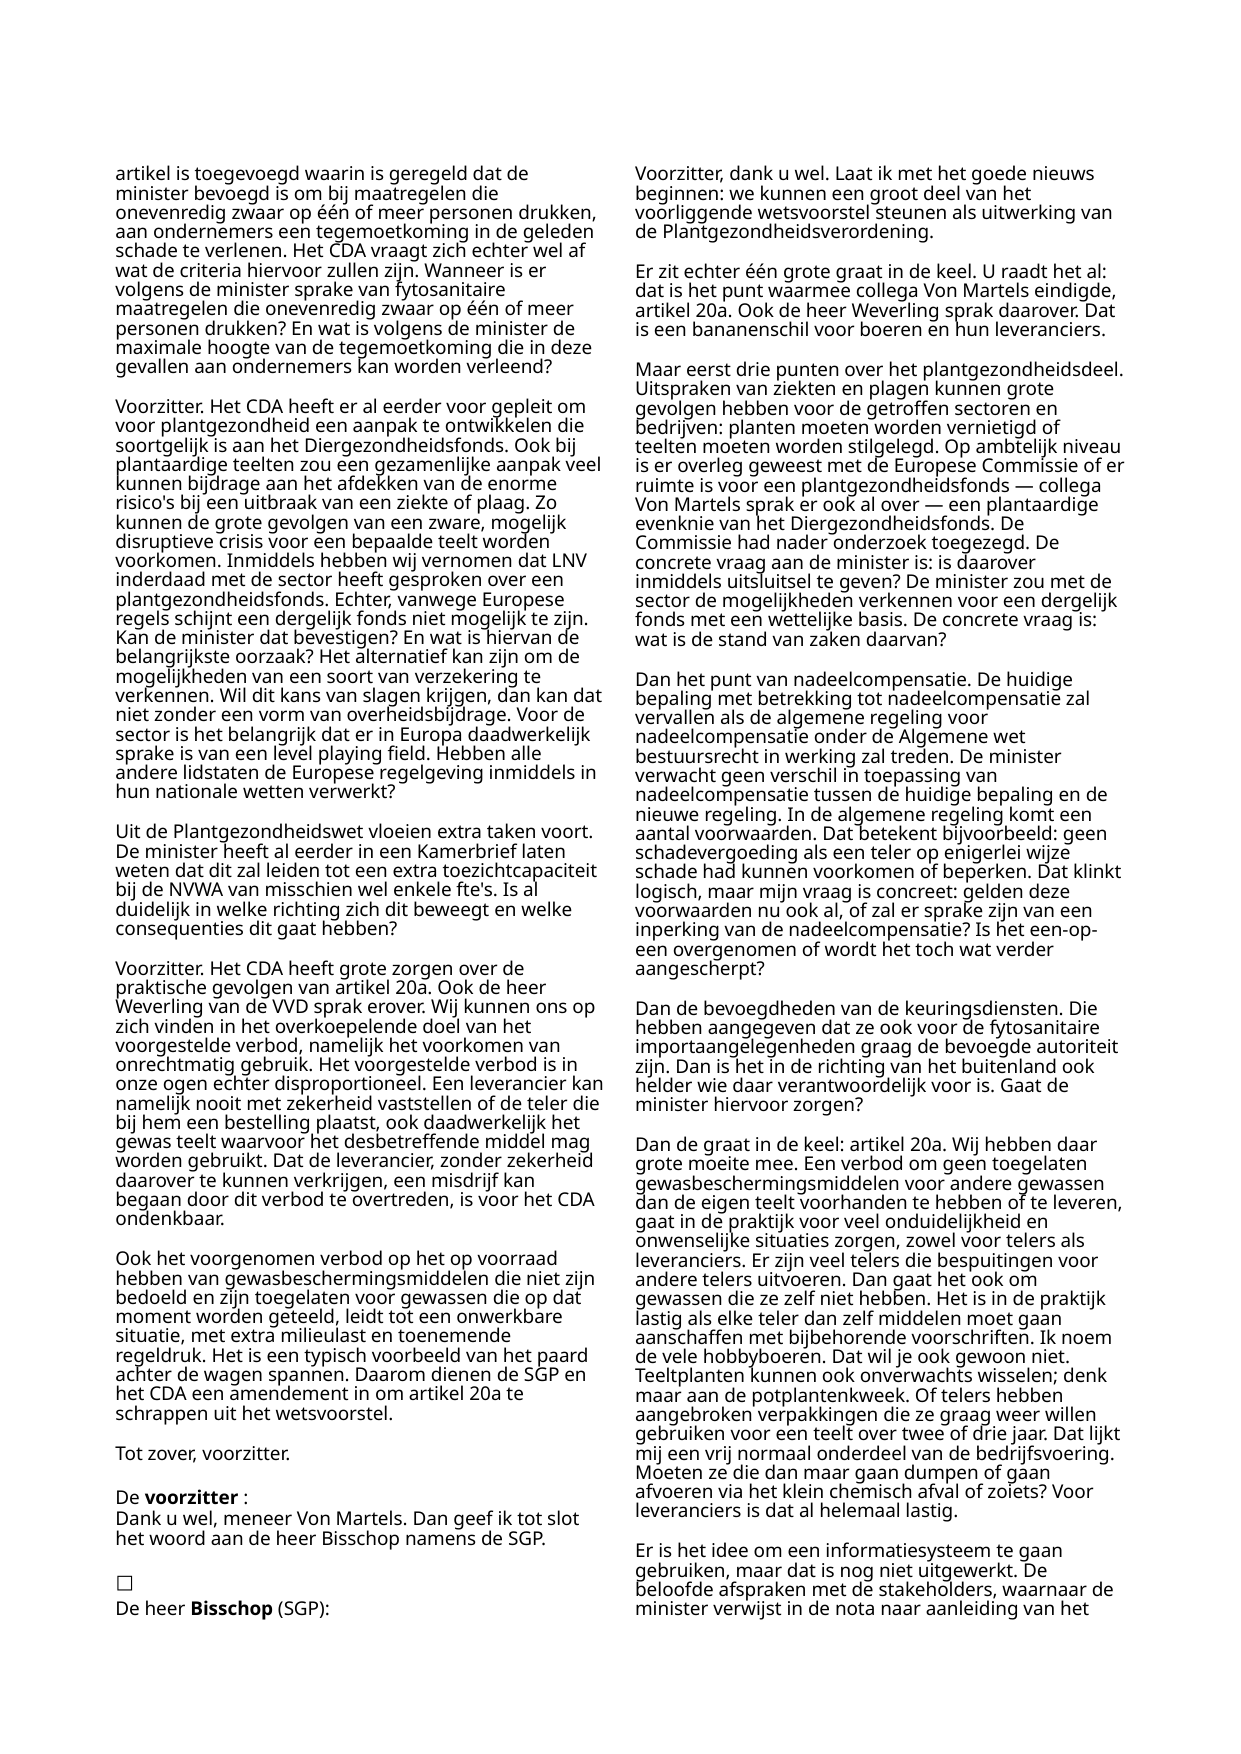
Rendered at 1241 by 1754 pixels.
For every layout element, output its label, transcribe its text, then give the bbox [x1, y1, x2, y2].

text Dan het punt van nadeelcompensatie. De huidige bepaling met betrekking tot nadeelcompensatie zal vervallen als de algemene regeling voor nadeelcompensatie onder de Algemene wet bestuursrecht in werking zal treden. De minister verwacht geen verschil in toepassing van nadeelcompensatie tussen de huidige bepaling en de nieuwe regeling. In de algemene regeling komt een aantal voorwaarden. Dat betekent bijvoorbeeld: geen schadevergoeding als een teler op enigerlei wijze schade had kunnen voorkomen of beperken. Dat klinkt logisch, maar mijn vraag is concreet: gelden deze voorwaarden nu ook al, of zal er sprake zijn van een inperking van de nadeelcompensatie? Is het een-op-een overgenomen of wordt het toch wat verder aangescherpt? [635, 671, 1125, 979]
text Uit de Plantgezondheidswet vloeien extra taken voort. De minister heeft al eerder in een Kamerbrief laten weten dat dit zal leiden tot een extra toezichtcapaciteit bij de NVWA van misschien wel enkele fte's. Is al duidelijk in welke richting zich dit beweegt en welke consequenties dit gaat hebben? [115, 823, 605, 939]
text Er zit echter één grote graat in de keel. U raadt het al: dat is het punt waarmee collega Von Martels eindigde, artikel 20a. Ook de heer Weverling sprak daarover. Dat is een bananenschil voor boeren en hun leveranciers. [635, 263, 1125, 340]
text Tot zover, voorzitter. [115, 1444, 605, 1464]
text artikel is toegevoegd waarin is geregeld dat de minister bevoegd is om bij maatregelen die onevenredig zwaar op één of meer personen drukken, aan ondernemers een tegemoetkoming in de geleden schade te verlenen. Het CDA vraagt zich echter wel af wat de criteria hiervoor zullen zijn. Wanneer is er volgens de minister sprake van fytosanitaire maatregelen die onevenredig zwaar op één of meer personen drukken? En wat is volgens de minister de maximale hoogte van de tegemoetkoming die in deze gevallen aan ondernemers kan worden verleend? [115, 165, 605, 377]
text Ook het voorgenomen verbod op het op voorraad hebben van gewasbeschermingsmiddelen die niet zijn bedoeld en zijn toegelaten voor gewassen die op dat moment worden geteeld, leidt tot een onwerkbare situatie, met extra milieulast en toenemende regeldruk. Het is een typisch voorbeeld van het paard achter de wagen spannen. Daarom dienen de SGP en het CDA een amendement in om artikel 20a te schrappen uit het wetsvoorstel. [115, 1250, 605, 1424]
text Er is het idee om een informatiesysteem te gaan gebruiken, maar dat is nog niet uitgewerkt. De beloofde afspraken met de stakeholders, waarnaar de minister verwijst in de nota naar aanleiding van het [635, 1542, 1125, 1619]
text Maar eerst drie punten over het plantgezondheidsdeel. Uitspraken van ziekten en plagen kunnen grote gevolgen hebben voor de getroffen sectoren en bedrijven: planten moeten worden vernietigd of teelten moeten worden stilgelegd. Op ambtelijk niveau is er overleg geweest met de Europese Commissie of er ruimte is voor een plantgezondheidsfonds — collega Von Martels sprak er ook al over — een plantaardige evenknie van het Diergezondheidsfonds. De Commissie had nader onderzoek toegezegd. De concrete vraag aan de minister is: is daarover inmiddels uitsluitsel te geven? De minister zou met de sector de mogelijkheden verkennen voor een dergelijk fonds met een wettelijke basis. De concrete vraag is: wat is de stand van zaken daarvan? [635, 361, 1125, 650]
text ⬜ [115, 1570, 605, 1595]
text Voorzitter. Het CDA heeft er al eerder voor gepleit om voor plantgezondheid een aanpak te ontwikkelen die soortgelijk is aan het Diergezondheidsfonds. Ook bij plantaardige teelten zou een gezamenlijke aanpak veel kunnen bijdrage aan het afdekken van de enorme risico's bij een uitbraak van een ziekte of plaag. Zo kunnen de grote gevolgen van een zware, mogelijk disruptieve crisis voor een bepaalde teelt worden voorkomen. Inmiddels hebben wij vernomen dat LNV inderdaad met de sector heeft gesproken over een plantgezondheidsfonds. Echter, vanwege Europese regels schijnt een dergelijk fonds niet mogelijk te zijn. Kan de minister dat bevestigen? En wat is hiervan de belangrijkste oorzaak? Het alternatief kan zijn om de mogelijkheden van een soort van verzekering te verkennen. Wil dit kans van slagen krijgen, dan kan dat niet zonder een vorm van overheidsbijdrage. Voor de sector is het belangrijk dat er in Europa daadwerkelijk sprake is van een level playing field. Hebben alle andere lidstaten de Europese regelgeving inmiddels in hun nationale wetten verwerkt? [115, 398, 605, 803]
text De voorzitter : [115, 1484, 605, 1510]
text De heer Bisschop (SGP): [115, 1595, 605, 1621]
text Dan de bevoegdheden van de keuringsdiensten. Die hebben aangegeven dat ze ook voor de fytosanitaire importaangelegenheden graag de bevoegde autoriteit zijn. Dan is het in de richting van het buitenland ook helder wie daar verantwoordelijk voor is. Gaat de minister hiervoor zorgen? [635, 1000, 1125, 1115]
text Dan de graat in de keel: artikel 20a. Wij hebben daar grote moeite mee. Een verbod om geen toegelaten gewasbeschermingsmiddelen voor andere gewassen dan de eigen teelt voorhanden te hebben of te leveren, gaat in de praktijk voor veel onduidelijkheid en onwenselijke situaties zorgen, zowel voor telers als leveranciers. Er zijn veel telers die bespuitingen voor andere telers uitvoeren. Dan gaat het ook om gewassen die ze zelf niet hebben. Het is in de praktijk lastig als elke teler dan zelf middelen moet gaan aanschaffen met bijbehorende voorschriften. Ik noem de vele hobbyboeren. Dat wil je ook gewoon niet. Teeltplanten kunnen ook onverwachts wisselen; denk maar aan de potplantenkweek. Of telers hebben aangebroken verpakkingen die ze graag weer willen gebruiken voor een teelt over twee of drie jaar. Dat lijkt mij een vrij normaal onderdeel van de bedrijfsvoering. Moeten ze die dan maar gaan dumpen of gaan afvoeren via het klein chemisch afval of zoiets? Voor leveranciers is dat al helemaal lastig. [635, 1136, 1125, 1522]
text Dank u wel, meneer Von Martels. Dan geef ik tot slot het woord aan de heer Bisschop namens de SGP. [115, 1510, 605, 1549]
text Voorzitter. Het CDA heeft grote zorgen over de praktische gevolgen van artikel 20a. Ook de heer Weverling van de VVD sprak erover. Wij kunnen ons op zich vinden in het overkoepelende doel van het voorgestelde verbod, namelijk het voorkomen van onrechtmatig gebruik. Het voorgestelde verbod is in onze ogen echter disproportioneel. Een leverancier kan namelijk nooit met zekerheid vaststellen of de teler die bij hem een bestelling plaatst, ook daadwerkelijk het gewas teelt waarvoor het desbetreffende middel mag worden gebruikt. Dat de leverancier, zonder zekerheid daarover te kunnen verkrijgen, een misdrijf kan begaan door dit verbod te overtreden, is voor het CDA ondenkbaar. [115, 960, 605, 1229]
text Voorzitter, dank u wel. Laat ik met het goede nieuws beginnen: we kunnen een groot deel van het voorliggende wetsvoorstel steunen als uitwerking van de Plantgezondheidsverordening. [635, 165, 1125, 242]
